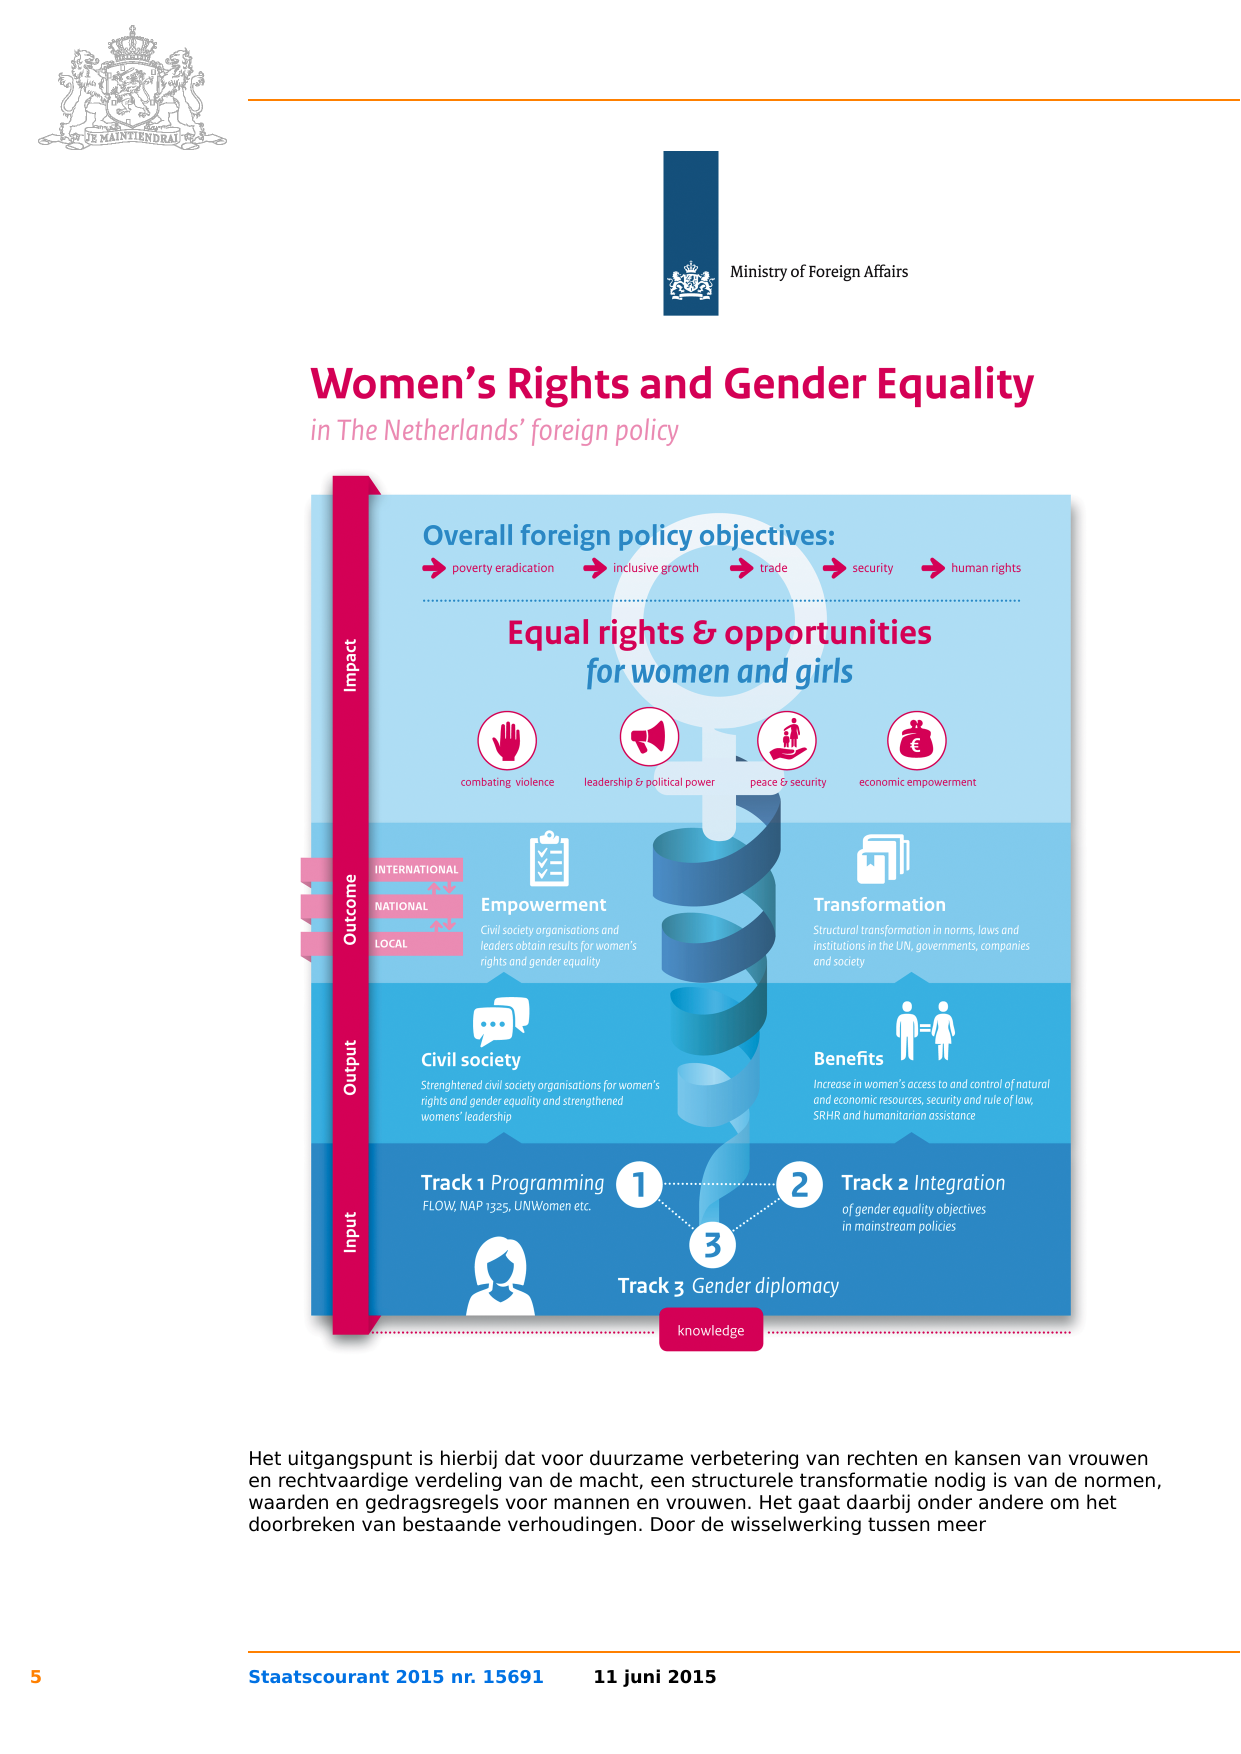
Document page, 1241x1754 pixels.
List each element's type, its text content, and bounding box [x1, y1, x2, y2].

picture [248, 151, 1134, 1404]
text Het uitgangspunt is hierbij dat voor duurzame verbetering van rechten en kansen van vrouwen en rechtvaardige verdeling van de macht, een structurele transformatie nodig is van de normen, waarden en gedragsregels voor mannen en vrouwen. Het gaat daarbij onder andere om het doorbreken van bestaande verhoudingen. Door de wisselwerking tussen meer [248, 1448, 1163, 1536]
picture [38, 25, 227, 150]
